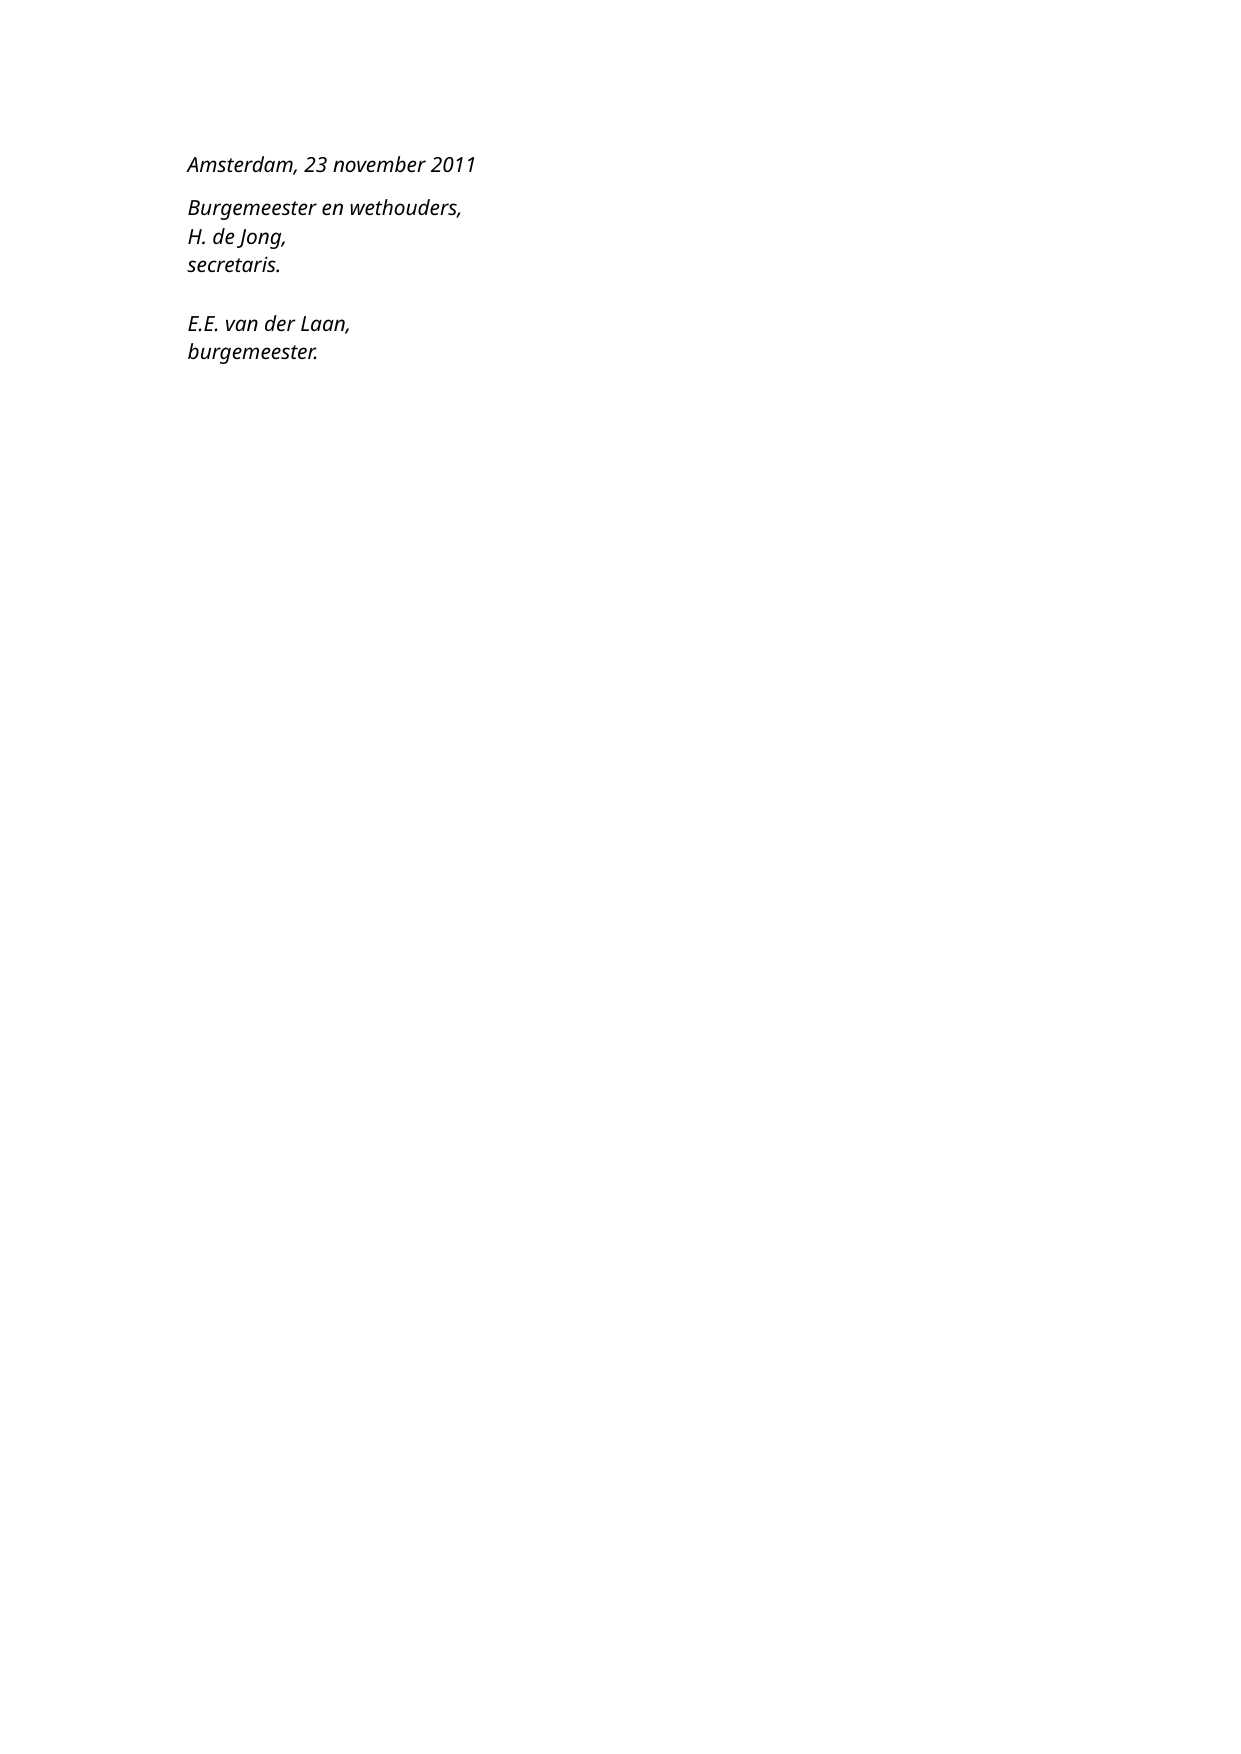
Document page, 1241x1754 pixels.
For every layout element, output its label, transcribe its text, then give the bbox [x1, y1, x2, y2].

text E.E. van der Laan, [187, 309, 1053, 337]
text Burgemeester en wethouders, [187, 193, 1053, 222]
text Amsterdam, 23 november 2011 [187, 150, 1053, 178]
text burgemeester. [187, 337, 1053, 366]
text secretaris. [187, 250, 1053, 279]
text H. de Jong, [187, 222, 1053, 250]
